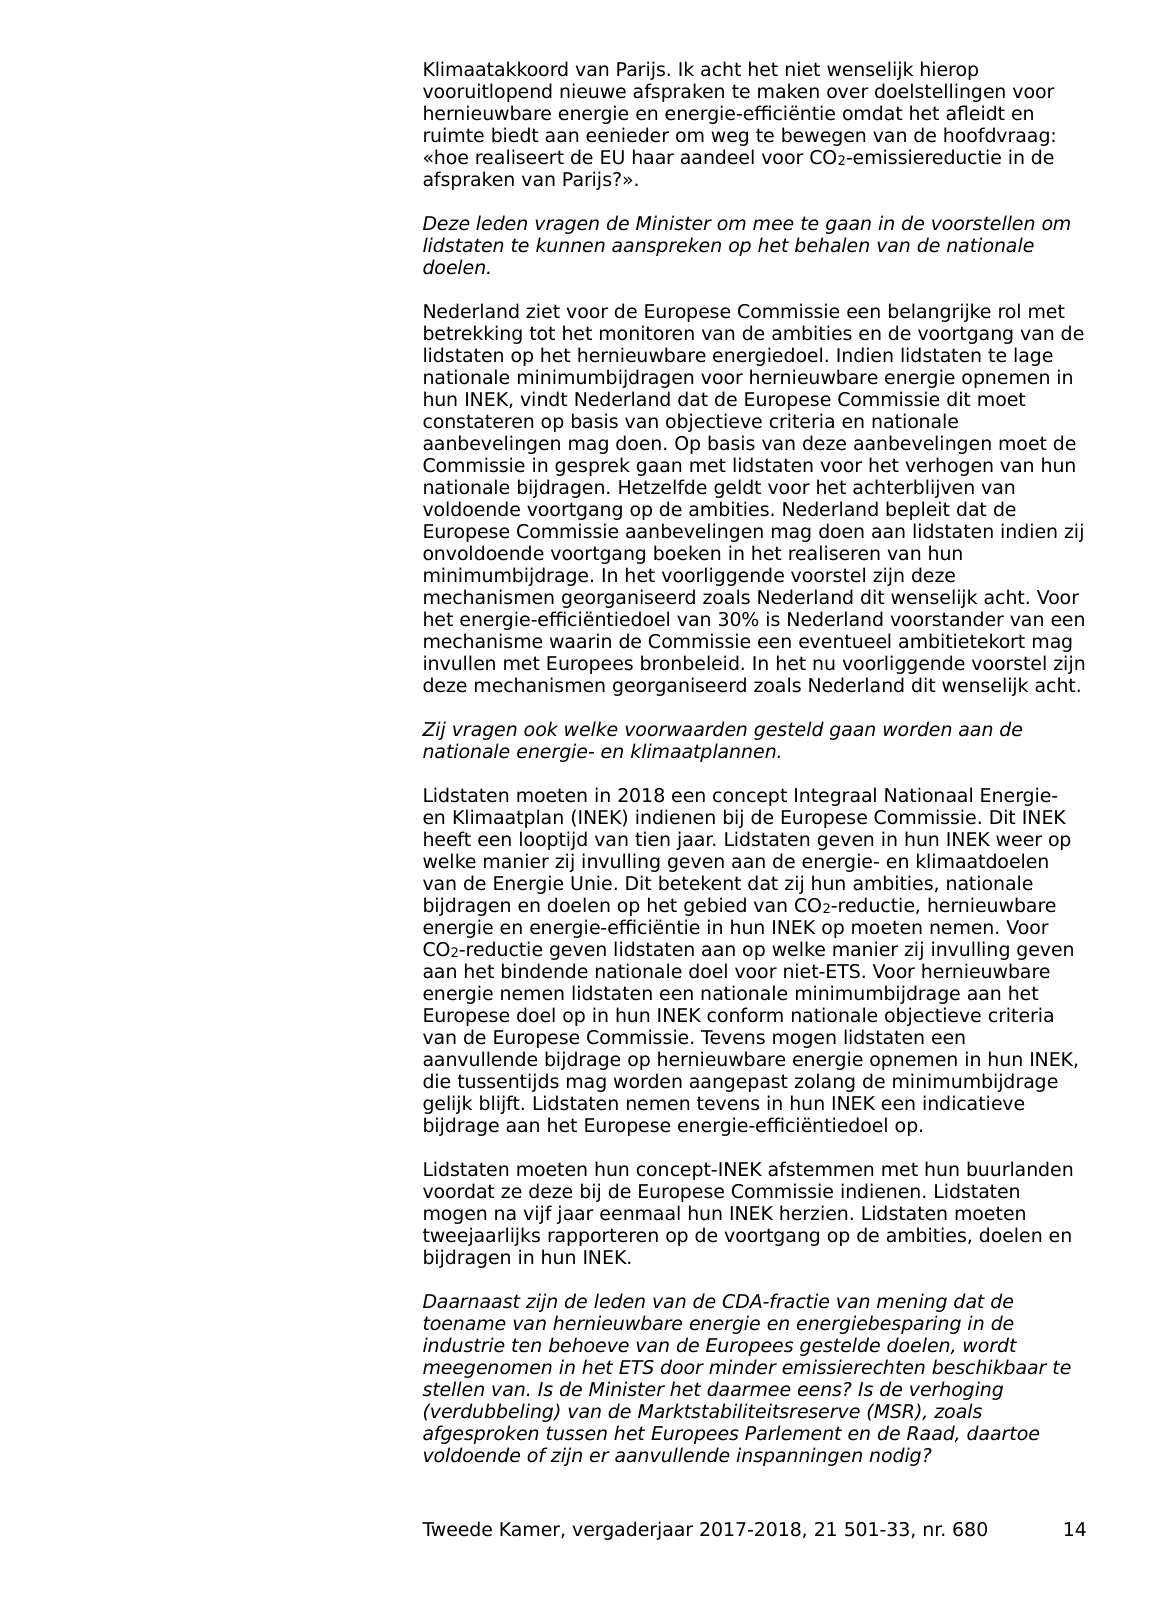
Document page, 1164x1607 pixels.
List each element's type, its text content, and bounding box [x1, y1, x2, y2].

text Lidstaten moeten in 2018 een concept Integraal Nationaal Energie- en Klimaatplan (INEK) indienen bij de Europese Commissie. Dit INEK heeft een looptijd van tien jaar. Lidstaten geven in hun INEK weer op welke manier zij invulling geven aan de energie- en klimaatdoelen van de Energie Unie. Dit betekent dat zij hun ambities, nationale bijdragen en doelen op het gebied van CO2-reductie, hernieuwbare energie en energie-efficiëntie in hun INEK op moeten nemen. Voor CO2-reductie geven lidstaten aan op welke manier zij invulling geven aan het bindende nationale doel voor niet-ETS. Voor hernieuwbare energie nemen lidstaten een nationale minimumbijdrage aan het Europese doel op in hun INEK conform nationale objectieve criteria van de Europese Commissie. Tevens mogen lidstaten een aanvullende bijdrage op hernieuwbare energie opnemen in hun INEK, die tussentijds mag worden aangepast zolang de minimumbijdrage gelijk blijft. Lidstaten nemen tevens in hun INEK een indicatieve bijdrage aan het Europese energie-efficiëntiedoel op. [422, 785, 1087, 1137]
text Daarnaast zijn de leden van de CDA-fractie van mening dat de toename van hernieuwbare energie en energiebesparing in de industrie ten behoeve van de Europees gestelde doelen, wordt meegenomen in het ETS door minder emissierechten beschikbaar te stellen van. Is de Minister het daarmee eens? Is de verhoging (verdubbeling) van de Marktstabiliteitsreserve (MSR), zoals afgesproken tussen het Europees Parlement en de Raad, daartoe voldoende of zijn er aanvullende inspanningen nodig? [422, 1291, 1087, 1467]
text Lidstaten moeten hun concept-INEK afstemmen met hun buurlanden voordat ze deze bij de Europese Commissie indienen. Lidstaten mogen na vijf jaar eenmaal hun INEK herzien. Lidstaten moeten tweejaarlijks rapporteren op de voortgang op de ambities, doelen en bijdragen in hun INEK. [422, 1159, 1087, 1269]
text Zij vragen ook welke voorwaarden gesteld gaan worden aan de nationale energie- en klimaatplannen. [422, 719, 1087, 763]
text Deze leden vragen de Minister om mee te gaan in de voorstellen om lidstaten te kunnen aanspreken op het behalen van de nationale doelen. [422, 213, 1087, 279]
text Klimaatakkoord van Parijs. Ik acht het niet wenselijk hierop vooruitlopend nieuwe afspraken te maken over doelstellingen voor hernieuwbare energie en energie-efficiëntie omdat het afleidt en ruimte biedt aan eenieder om weg te bewegen van de hoofdvraag: «hoe realiseert de EU haar aandeel voor CO2-emissiereductie in de afspraken van Parijs?». [422, 59, 1087, 191]
text Nederland ziet voor de Europese Commissie een belangrijke rol met betrekking tot het monitoren van de ambities en de voortgang van de lidstaten op het hernieuwbare energiedoel. Indien lidstaten te lage nationale minimumbijdragen voor hernieuwbare energie opnemen in hun INEK, vindt Nederland dat de Europese Commissie dit moet constateren op basis van objectieve criteria en nationale aanbevelingen mag doen. Op basis van deze aanbevelingen moet de Commissie in gesprek gaan met lidstaten voor het verhogen van hun nationale bijdragen. Hetzelfde geldt voor het achterblijven van voldoende voortgang op de ambities. Nederland bepleit dat de Europese Commissie aanbevelingen mag doen aan lidstaten indien zij onvoldoende voortgang boeken in het realiseren van hun minimumbijdrage. In het voorliggende voorstel zijn deze mechanismen georganiseerd zoals Nederland dit wenselijk acht. Voor het energie-efficiëntiedoel van 30% is Nederland voorstander van een mechanisme waarin de Commissie een eventueel ambitietekort mag invullen met Europees bronbeleid. In het nu voorliggende voorstel zijn deze mechanismen georganiseerd zoals Nederland dit wenselijk acht. [422, 301, 1087, 697]
